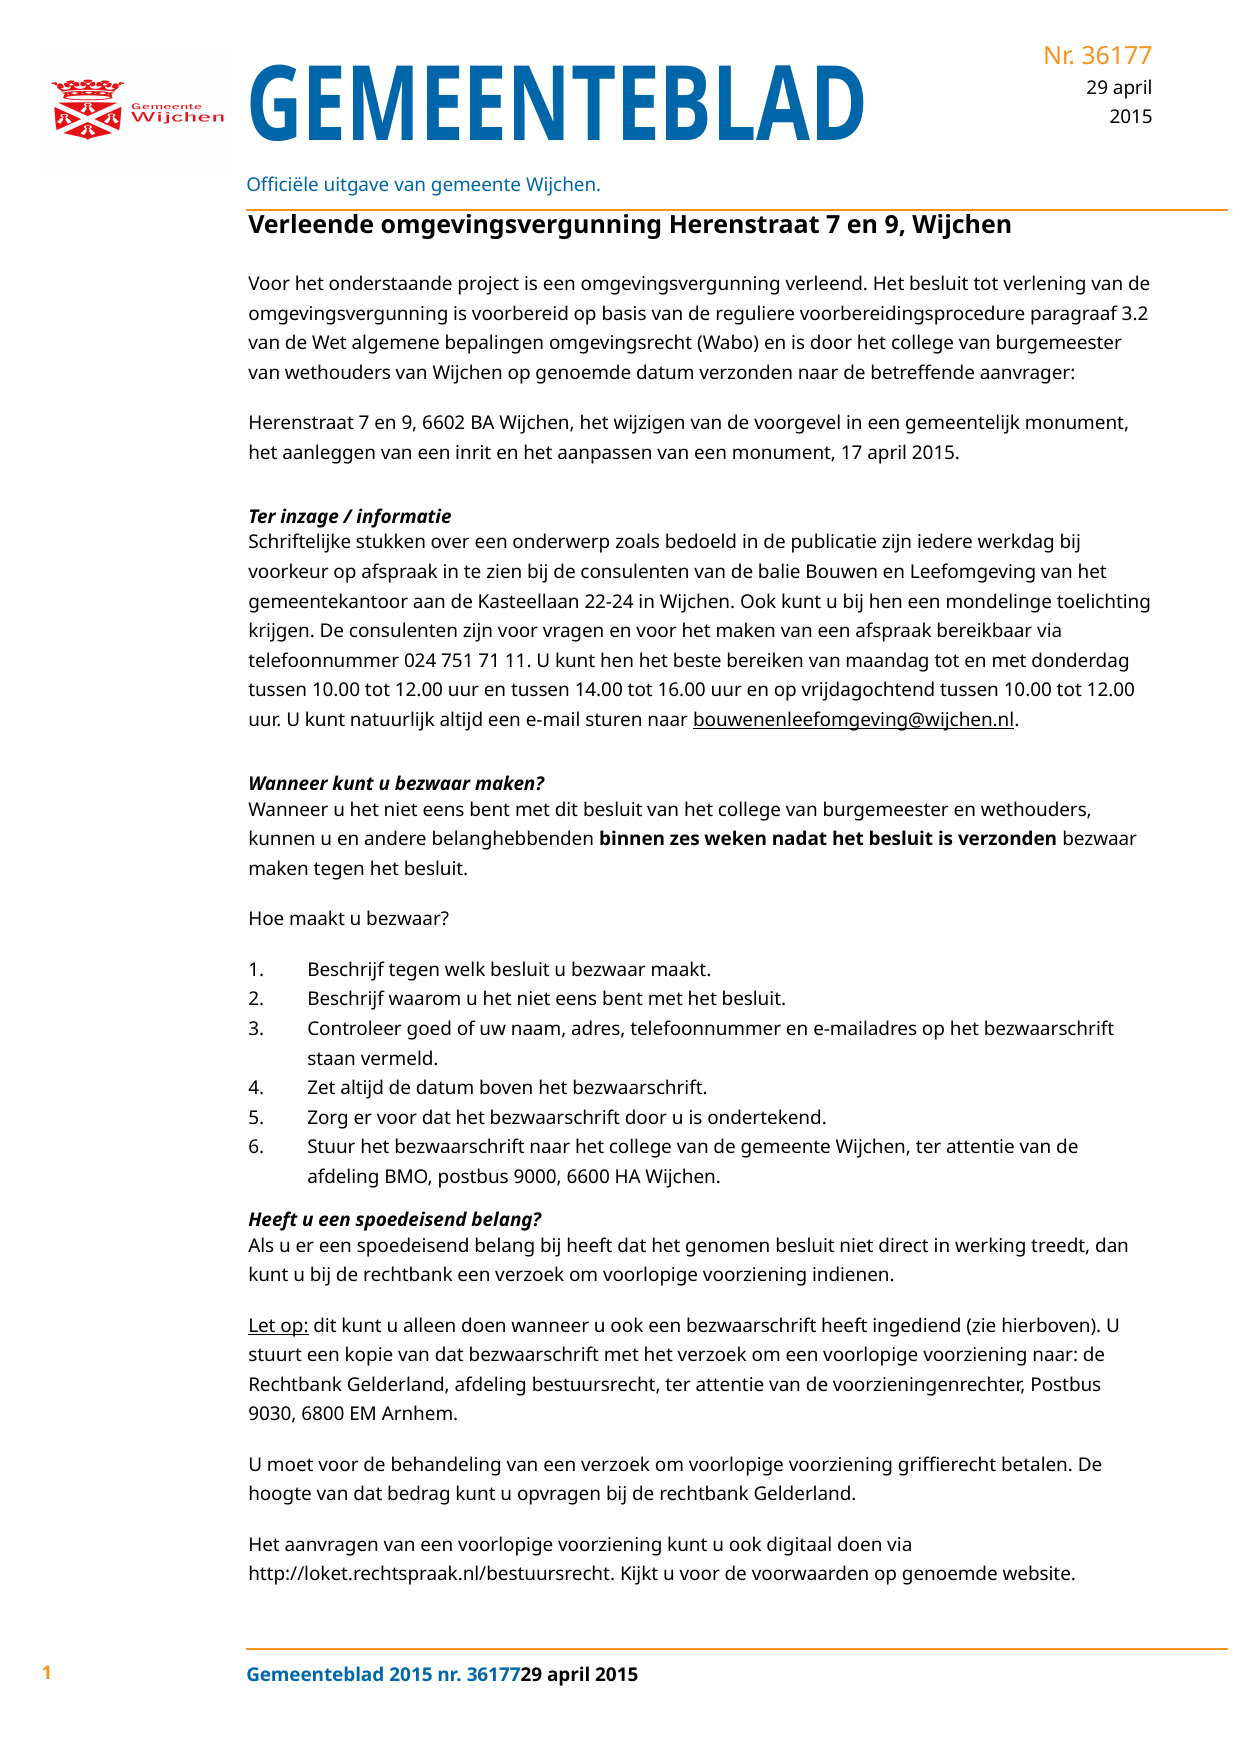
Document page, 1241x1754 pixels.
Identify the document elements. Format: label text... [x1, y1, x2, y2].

list Stuur het bezwaarschrift naar het college van de gemeente Wijchen, ter attentie van de afdeling BMO, postbus 9000, 6600 HA Wijchen. [248, 1133, 1152, 1189]
text Voor het onderstaande project is een omgevingsvergunning verleend. Het besluit tot verlening van de omgevingsvergunning is voorbereid op basis van de reguliere voorbereidingsprocedure paragraaf 3.2 van de Wet algemene bepalingen omgevingsrecht (Wabo) en is door het college van burgemeester van wethouders van Wijchen op genoemde datum verzonden naar de betreffende aanvrager: [248, 270, 1152, 385]
text Let op: dit kunt u alleen doen wanneer u ook een bezwaarschrift heeft ingediend (zie hierboven). U stuurt een kopie van dat bezwaarschrift met het verzoek om een voorlopige voorziening naar: de Rechtbank Gelderland, afdeling bestuursrecht, ter attentie van de voorzieningenrechter, Postbus 9030, 6800 EM Arnhem. [248, 1312, 1152, 1426]
picture [41, 47, 231, 172]
list Beschrijf tegen welk besluit u bezwaar maakt. [248, 956, 1152, 982]
text Wanneer kunt u bezwaar maken? [248, 770, 1152, 796]
text Het aanvragen van een voorlopige voorziening kunt u ook digitaal doen via http://loket.rechtspraak.nl/bestuursrecht. Kijkt u voor de voorwaarden op genoemde website. [248, 1531, 1152, 1586]
text Verleende omgevingsvergunning Herenstraat 7 en 9, Wijchen [248, 211, 1152, 241]
text Wanneer u het niet eens bent met dit besluit van het college van burgemeester en wethouders, kunnen u en andere belanghebbenden binnen zes weken nadat het besluit is verzonden bezwaar maken tegen het besluit. [248, 796, 1152, 881]
list Zet altijd de datum boven het bezwaarschrift. [248, 1074, 1152, 1100]
text Heeft u een spoedeisend belang? [248, 1206, 1152, 1232]
text Ter inzage / informatie [248, 503, 1152, 529]
text Herenstraat 7 en 9, 6602 BA Wijchen, het wijzigen van de voorgevel in een gemeentelijk monument, het aanleggen van een inrit en het aanpassen van een monument, 17 april 2015. [248, 409, 1152, 465]
text Als u er een spoedeisend belang bij heeft dat het genomen besluit niet direct in werking treedt, dan kunt u bij de rechtbank een verzoek om voorlopige voorziening indienen. [248, 1232, 1152, 1287]
text Schriftelijke stukken over een onderwerp zoals bedoeld in de publicatie zijn iedere werkdag bij voorkeur op afspraak in te zien bij de consulenten van de balie Bouwen en Leefomgeving van het gemeentekantoor aan de Kasteellaan 22-24 in Wijchen. Ook kunt u bij hen een mondelinge toelichting krijgen. De consulenten zijn voor vragen en voor het maken van een afspraak bereikbaar via telefoonnummer 024 751 71 11. U kunt hen het beste bereiken van maandag tot en met donderdag tussen 10.00 tot 12.00 uur en tussen 14.00 tot 16.00 uur en op vrijdagochtend tussen 10.00 tot 12.00 uur. U kunt natuurlijk altijd een e-mail sturen naar bouwenenleefomgeving@wijchen.nl. [248, 529, 1152, 732]
list Beschrijf waarom u het niet eens bent met het besluit. [248, 986, 1152, 1011]
list Zorg er voor dat het bezwaarschrift door u is ondertekend. [248, 1104, 1152, 1129]
text U moet voor de behandeling van een verzoek om voorlopige voorziening griffierecht betalen. De hoogte van dat bedrag kunt u opvragen bij de rechtbank Gelderland. [248, 1451, 1152, 1506]
list Controleer goed of uw naam, adres, telefoonnummer en e-mailadres op het bezwaarschrift staan vermeld. [248, 1015, 1152, 1070]
text Hoe maakt u bezwaar? [248, 906, 1152, 931]
